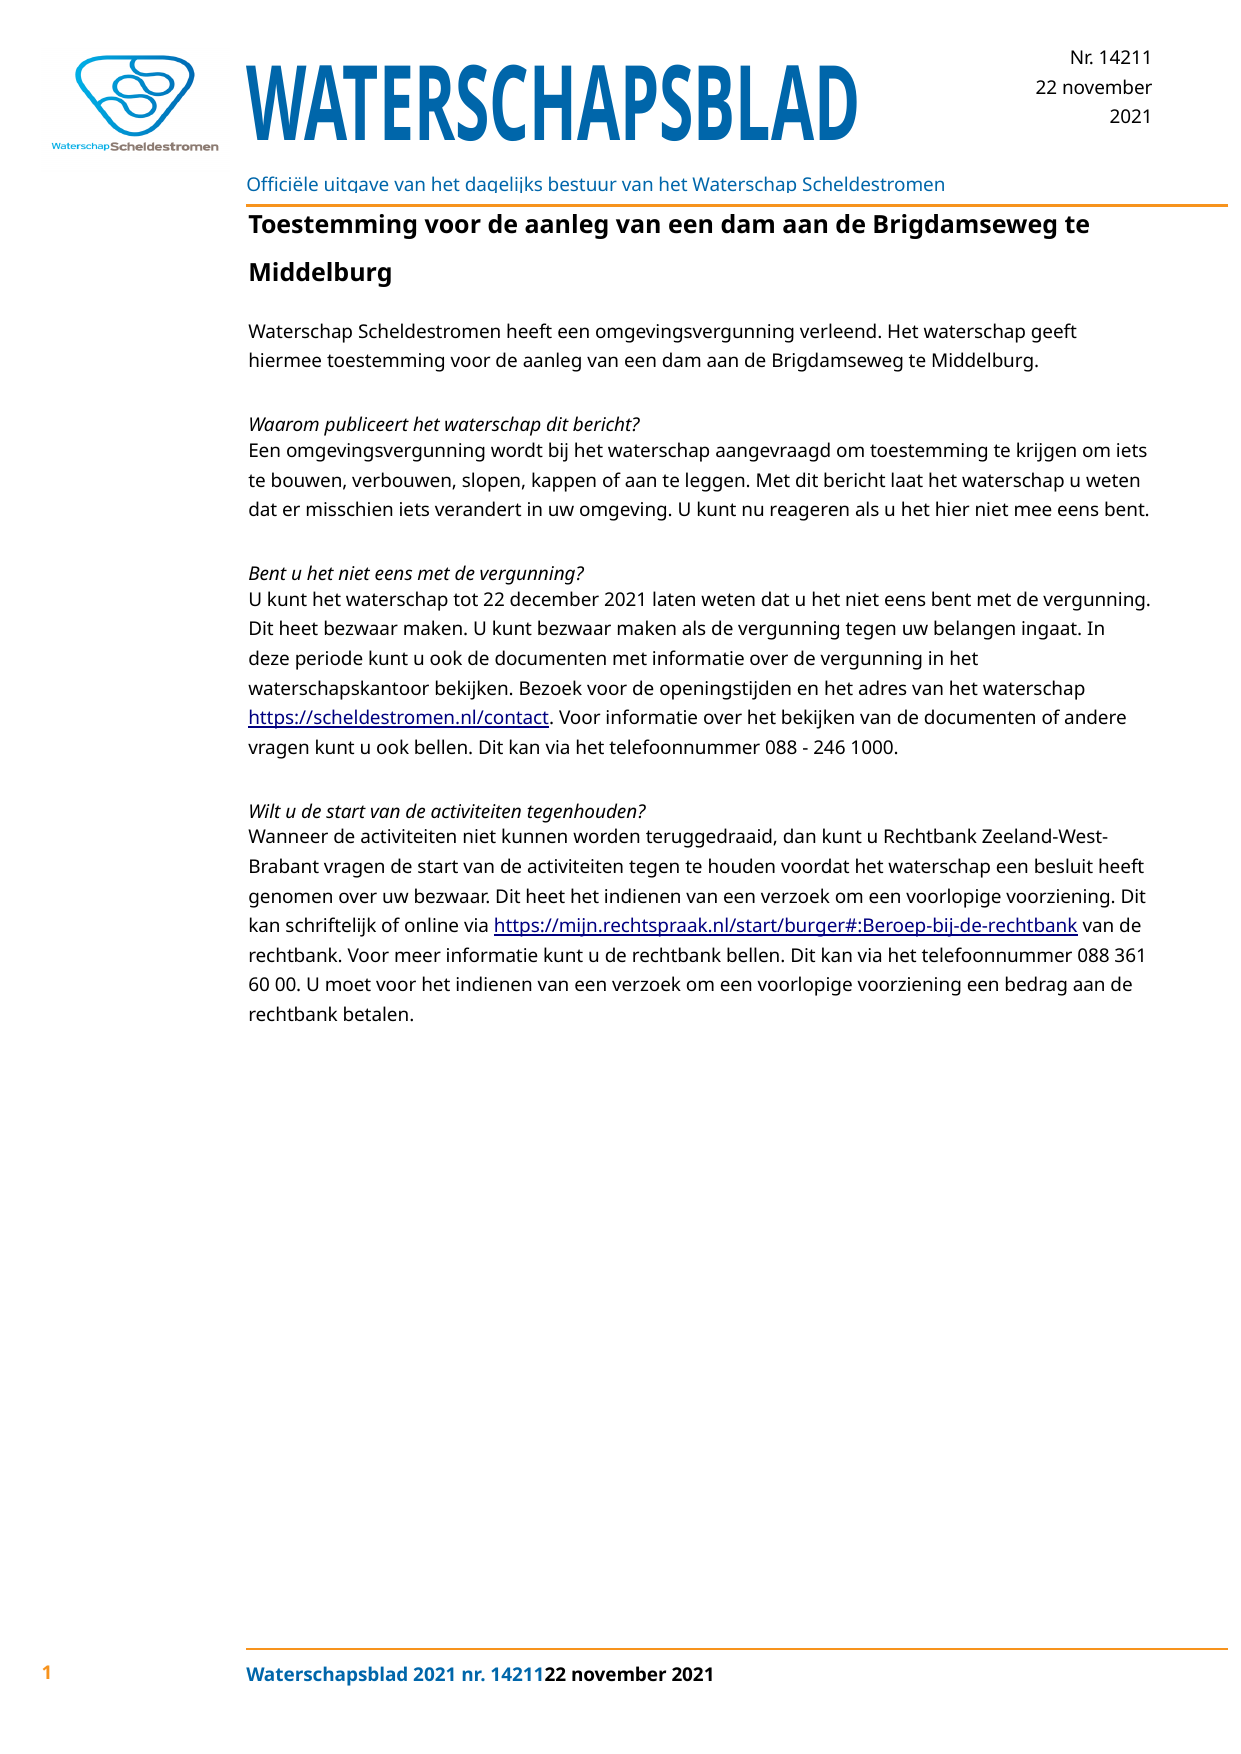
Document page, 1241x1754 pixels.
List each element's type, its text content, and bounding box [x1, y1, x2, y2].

text Een omgevingsvergunning wordt bij het waterschap aangevraagd om toestemming te krijgen om iets te bouwen, verbouwen, slopen, kappen of aan te leggen. Met dit bericht laat het waterschap u weten dat er misschien iets verandert in uw omgeving. U kunt nu reageren als u het hier niet mee eens bent. [248, 437, 1152, 522]
text Wilt u de start van de activiteiten tegenhouden? [248, 798, 1152, 824]
picture [41, 47, 231, 172]
text Wanneer de activiteiten niet kunnen worden teruggedraaid, dan kunt u Rechtbank Zeeland-West-Brabant vragen de start van de activiteiten tegen te houden voordat het waterschap een besluit heeft genomen over uw bezwaar. Dit heet het indienen van een verzoek om een voorlopige voorziening. Dit kan schriftelijk of online via https://mijn.rechtspraak.nl/start/burger#:Beroep-bij-de-rechtbank van de rechtbank. Voor meer informatie kunt u de rechtbank bellen. Dit kan via het telefoonnummer 088 361 60 00. U moet voor het indienen van een verzoek om een voorlopige voorziening een bedrag aan de rechtbank betalen. [248, 824, 1152, 1027]
text Waterschap Scheldestromen heeft een omgevingsvergunning verleend. Het waterschap geeft hiermee toestemming voor de aanleg van een dam aan de Brigdamseweg te Middelburg. [248, 318, 1152, 373]
text Toestemming voor de aanleg van een dam aan de Brigdamseweg te Middelburg [248, 207, 1152, 288]
text Bent u het niet eens met de vergunning? [248, 560, 1152, 586]
text Waarom publiceert het waterschap dit bericht? [248, 411, 1152, 437]
text U kunt het waterschap tot 22 december 2021 laten weten dat u het niet eens bent met de vergunning. Dit heet bezwaar maken. U kunt bezwaar maken als de vergunning tegen uw belangen ingaat. In deze periode kunt u ook de documenten met informatie over de vergunning in het waterschapskantoor bekijken. Bezoek voor de openingstijden en het adres van het waterschap https://scheldestromen.nl/contact. Voor informatie over het bekijken van de documenten of andere vragen kunt u ook bellen. Dit kan via het telefoonnummer 088 - 246 1000. [248, 586, 1152, 760]
